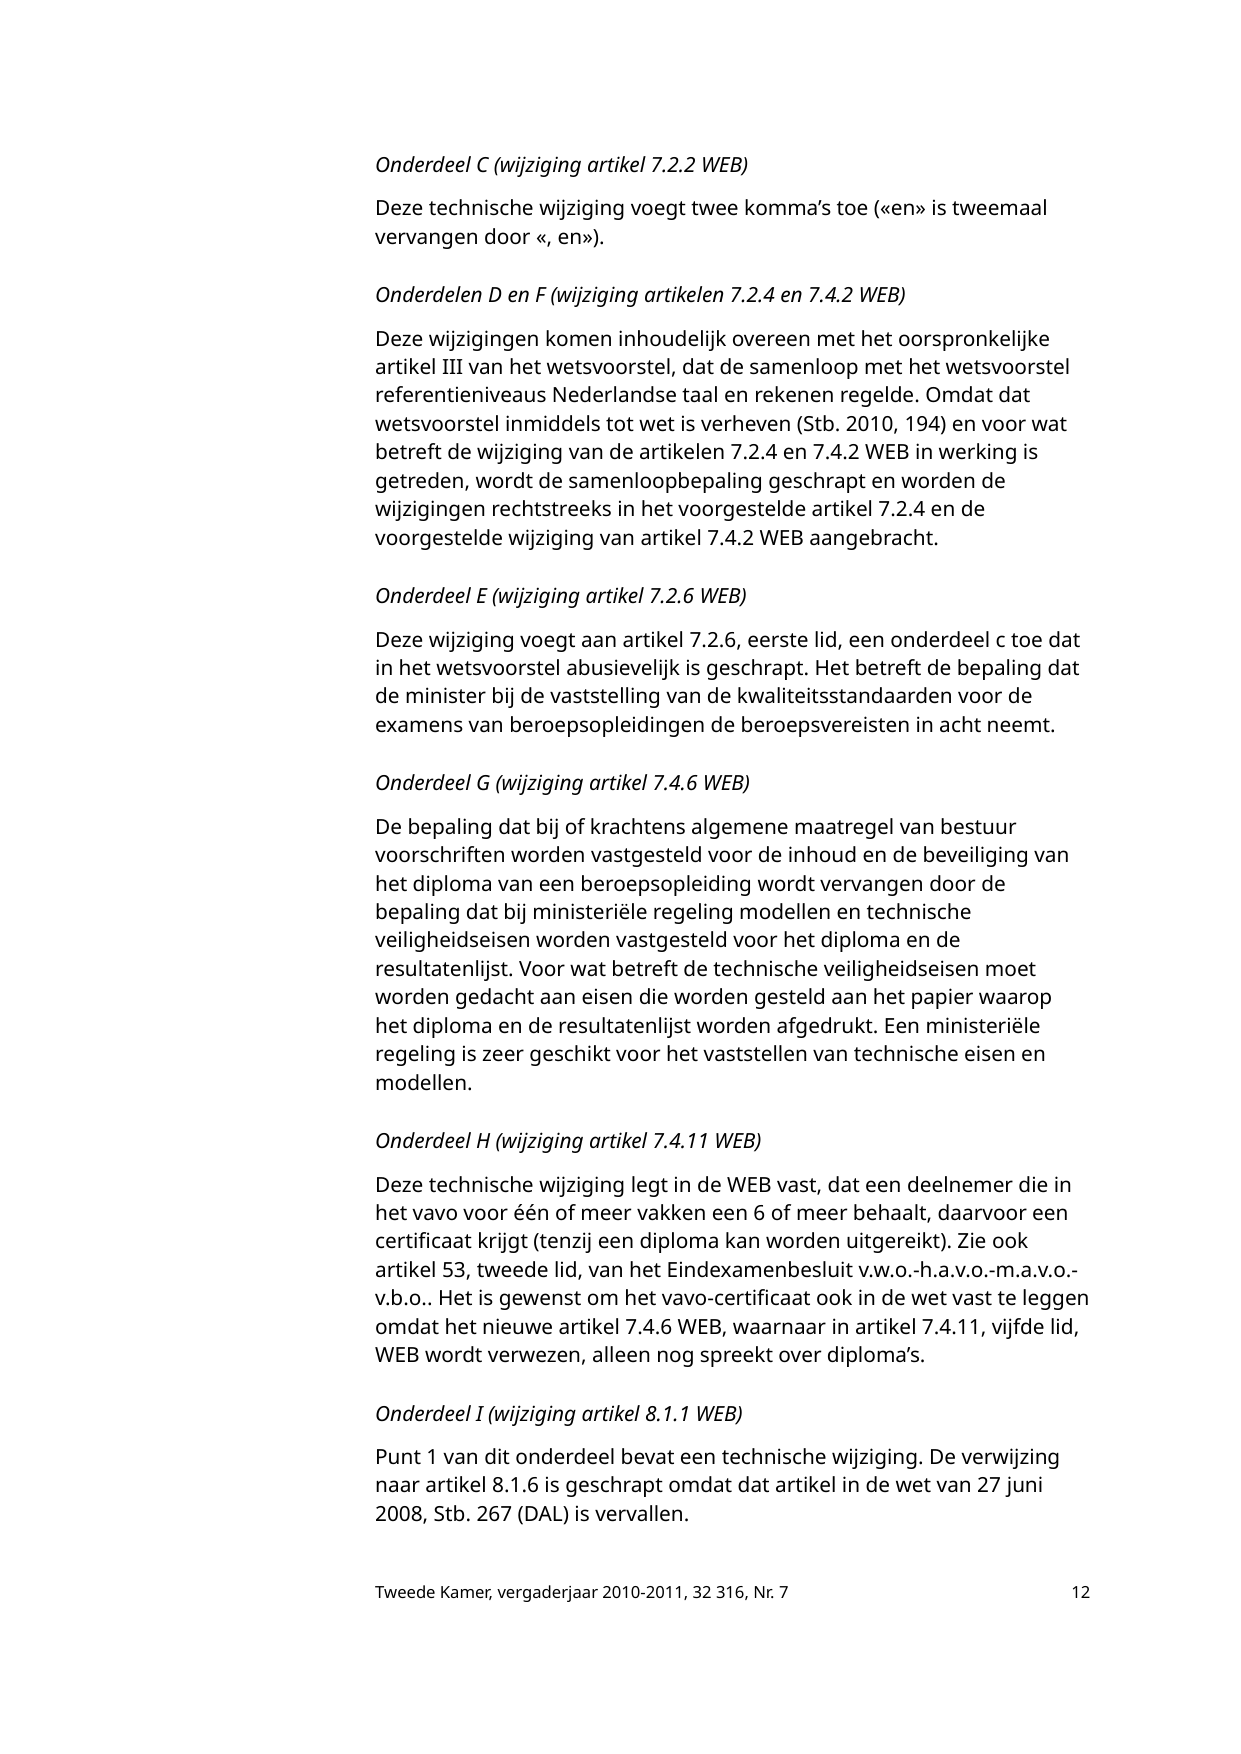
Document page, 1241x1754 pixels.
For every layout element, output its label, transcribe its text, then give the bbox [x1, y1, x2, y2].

text De bepaling dat bij of krachtens algemene maatregel van bestuur voorschriften worden vastgesteld voor de inhoud en de beveiliging van het diploma van een beroepsopleiding wordt vervangen door de bepaling dat bij ministeriële regeling modellen en technische veiligheidseisen worden vastgesteld voor het diploma en de resultatenlijst. Voor wat betreft de technische veiligheidseisen moet worden gedacht aan eisen die worden gesteld aan het papier waarop het diploma en de resultatenlijst worden afgedrukt. Een ministeriële regeling is zeer geschikt voor het vaststellen van technische eisen en modellen. [375, 812, 1090, 1096]
text Deze technische wijziging legt in de WEB vast, dat een deelnemer die in het vavo voor één of meer vakken een 6 of meer behaalt, daarvoor een certificaat krijgt (tenzij een diploma kan worden uitgereikt). Zie ook artikel 53, tweede lid, van het Eindexamenbesluit v.w.o.-h.a.v.o.-m.a.v.o.-v.b.o.. Het is gewenst om het vavo-certificaat ook in de wet vast te leggen omdat het nieuwe artikel 7.4.6 WEB, waarnaar in artikel 7.4.11, vijfde lid, WEB wordt verwezen, alleen nog spreekt over diploma’s. [375, 1170, 1090, 1369]
text Onderdeel C (wijziging artikel 7.2.2 WEB) [375, 150, 1090, 178]
text Deze wijzigingen komen inhoudelijk overeen met het oorspronkelijke artikel III van het wetsvoorstel, dat de samenloop met het wetsvoorstel referentieniveaus Nederlandse taal en rekenen regelde. Omdat dat wetsvoorstel inmiddels tot wet is verheven (Stb. 2010, 194) en voor wat betreft de wijziging van de artikelen 7.2.4 en 7.4.2 WEB in werking is getreden, wordt de samenloopbepaling geschrapt en worden de wijzigingen rechtstreeks in het voorgestelde artikel 7.2.4 en de voorgestelde wijziging van artikel 7.4.2 WEB aangebracht. [375, 324, 1090, 551]
text Deze technische wijziging voegt twee komma’s toe («en» is tweemaal vervangen door «, en»). [375, 193, 1090, 250]
text Onderdeel I (wijziging artikel 8.1.1 WEB) [375, 1399, 1090, 1427]
text Deze wijziging voegt aan artikel 7.2.6, eerste lid, een onderdeel c toe dat in het wetsvoorstel abusievelijk is geschrapt. Het betreft de bepaling dat de minister bij de vaststelling van de kwaliteitsstandaarden voor de examens van beroepsopleidingen de beroepsvereisten in acht neemt. [375, 625, 1090, 738]
text Onderdeel H (wijziging artikel 7.4.11 WEB) [375, 1126, 1090, 1155]
text Onderdeel E (wijziging artikel 7.2.6 WEB) [375, 581, 1090, 610]
text Onderdelen D en F (wijziging artikelen 7.2.4 en 7.4.2 WEB) [375, 280, 1090, 309]
text Onderdeel G (wijziging artikel 7.4.6 WEB) [375, 768, 1090, 797]
text Punt 1 van dit onderdeel bevat een technische wijziging. De verwijzing naar artikel 8.1.6 is geschrapt omdat dat artikel in de wet van 27 juni 2008, Stb. 267 (DAL) is vervallen. [375, 1442, 1090, 1527]
